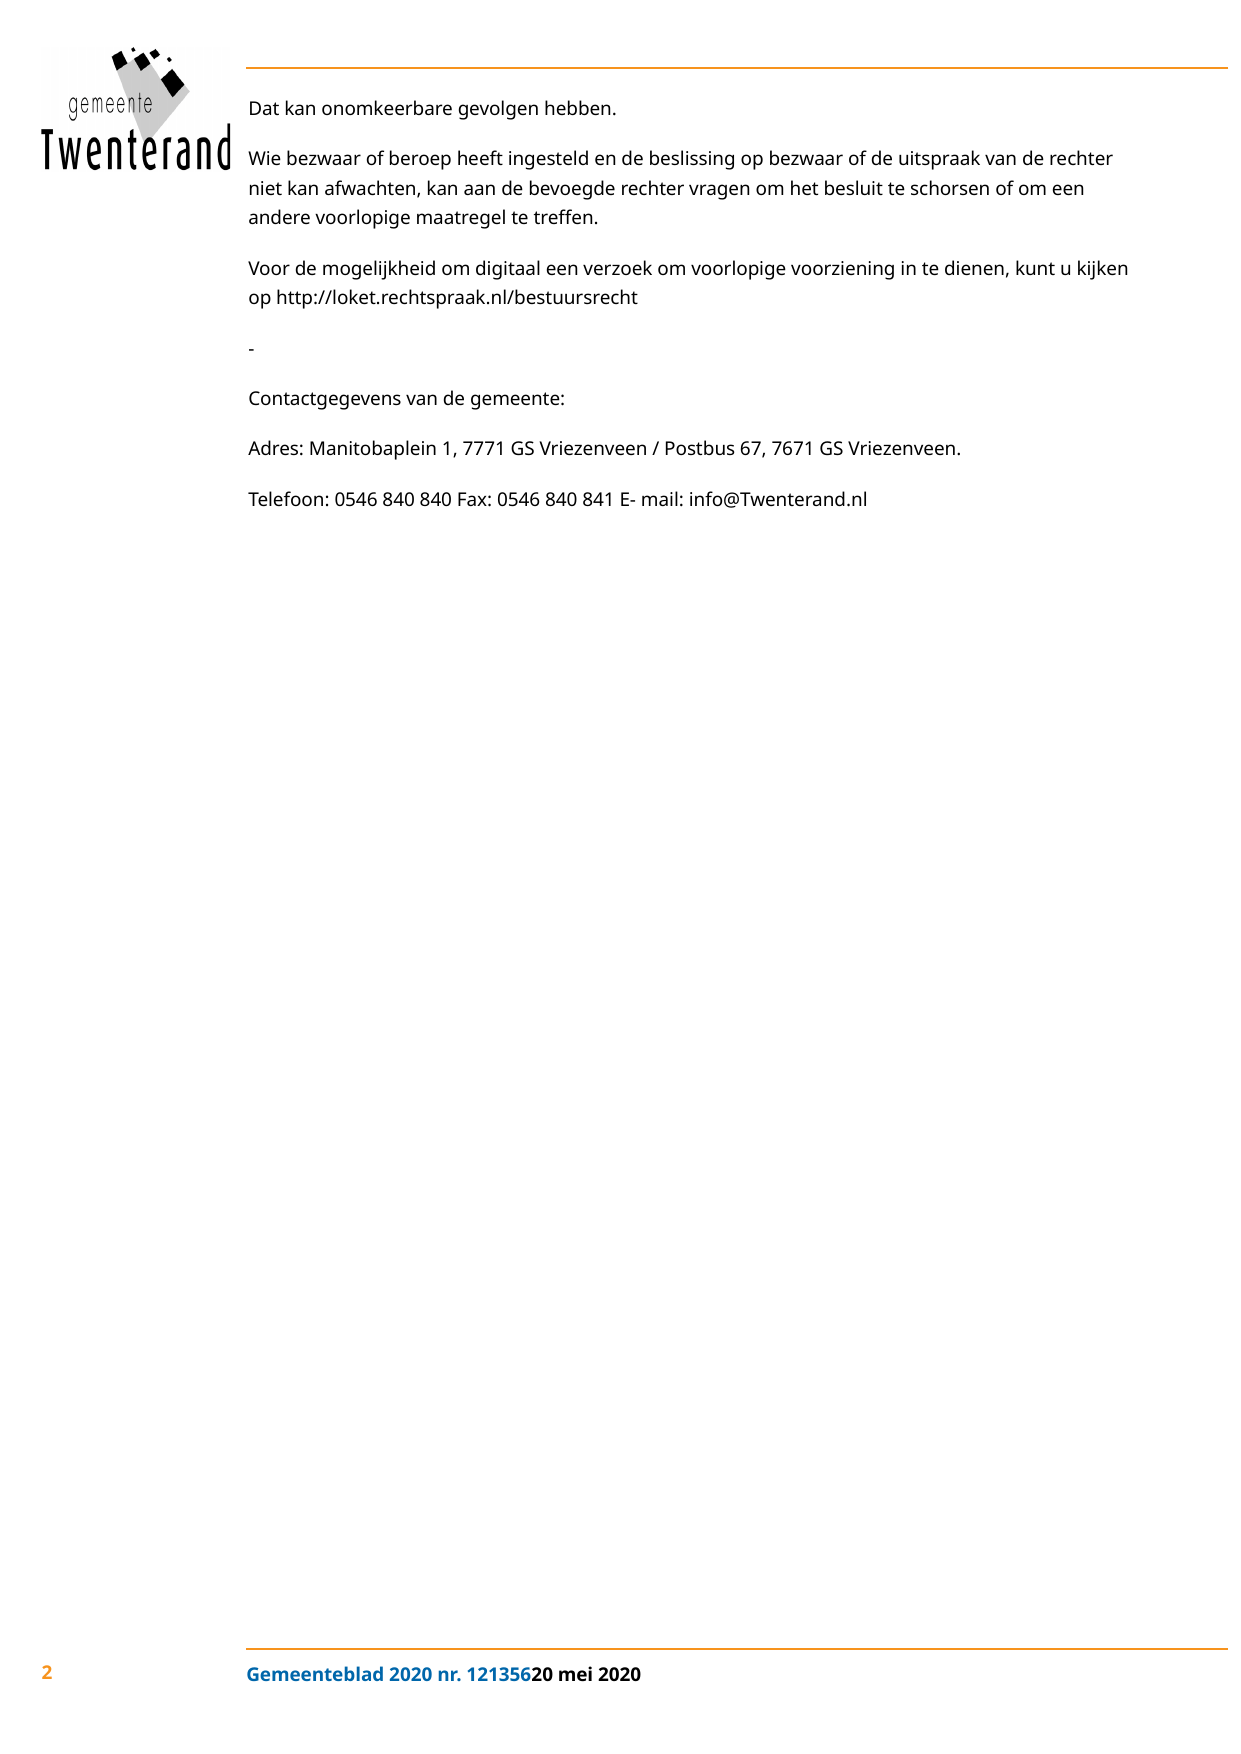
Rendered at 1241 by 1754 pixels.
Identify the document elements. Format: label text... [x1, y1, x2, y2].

text Dat kan onomkeerbare gevolgen hebben. [248, 95, 1152, 121]
text Telefoon: 0546 840 840 Fax: 0546 840 841 E- mail: info@Twenterand.nl [248, 486, 1152, 512]
picture [41, 47, 231, 172]
text Voor de mogelijkheid om digitaal een verzoek om voorlopige voorziening in te dienen, kunt u kijken op http://loket.rechtspraak.nl/bestuursrecht [248, 255, 1152, 310]
text Adres: Manitobaplein 1, 7771 GS Vriezenveen / Postbus 67, 7671 GS Vriezenveen. [248, 436, 1152, 461]
text - [248, 335, 1152, 361]
text Wie bezwaar of beroep heeft ingesteld en de beslissing op bezwaar of de uitspraak van de rechter niet kan afwachten, kan aan de bevoegde rechter vragen om het besluit te schorsen of om een andere voorlopige maatregel te treffen. [248, 145, 1152, 230]
text Contactgegevens van de gemeente: [248, 385, 1152, 411]
